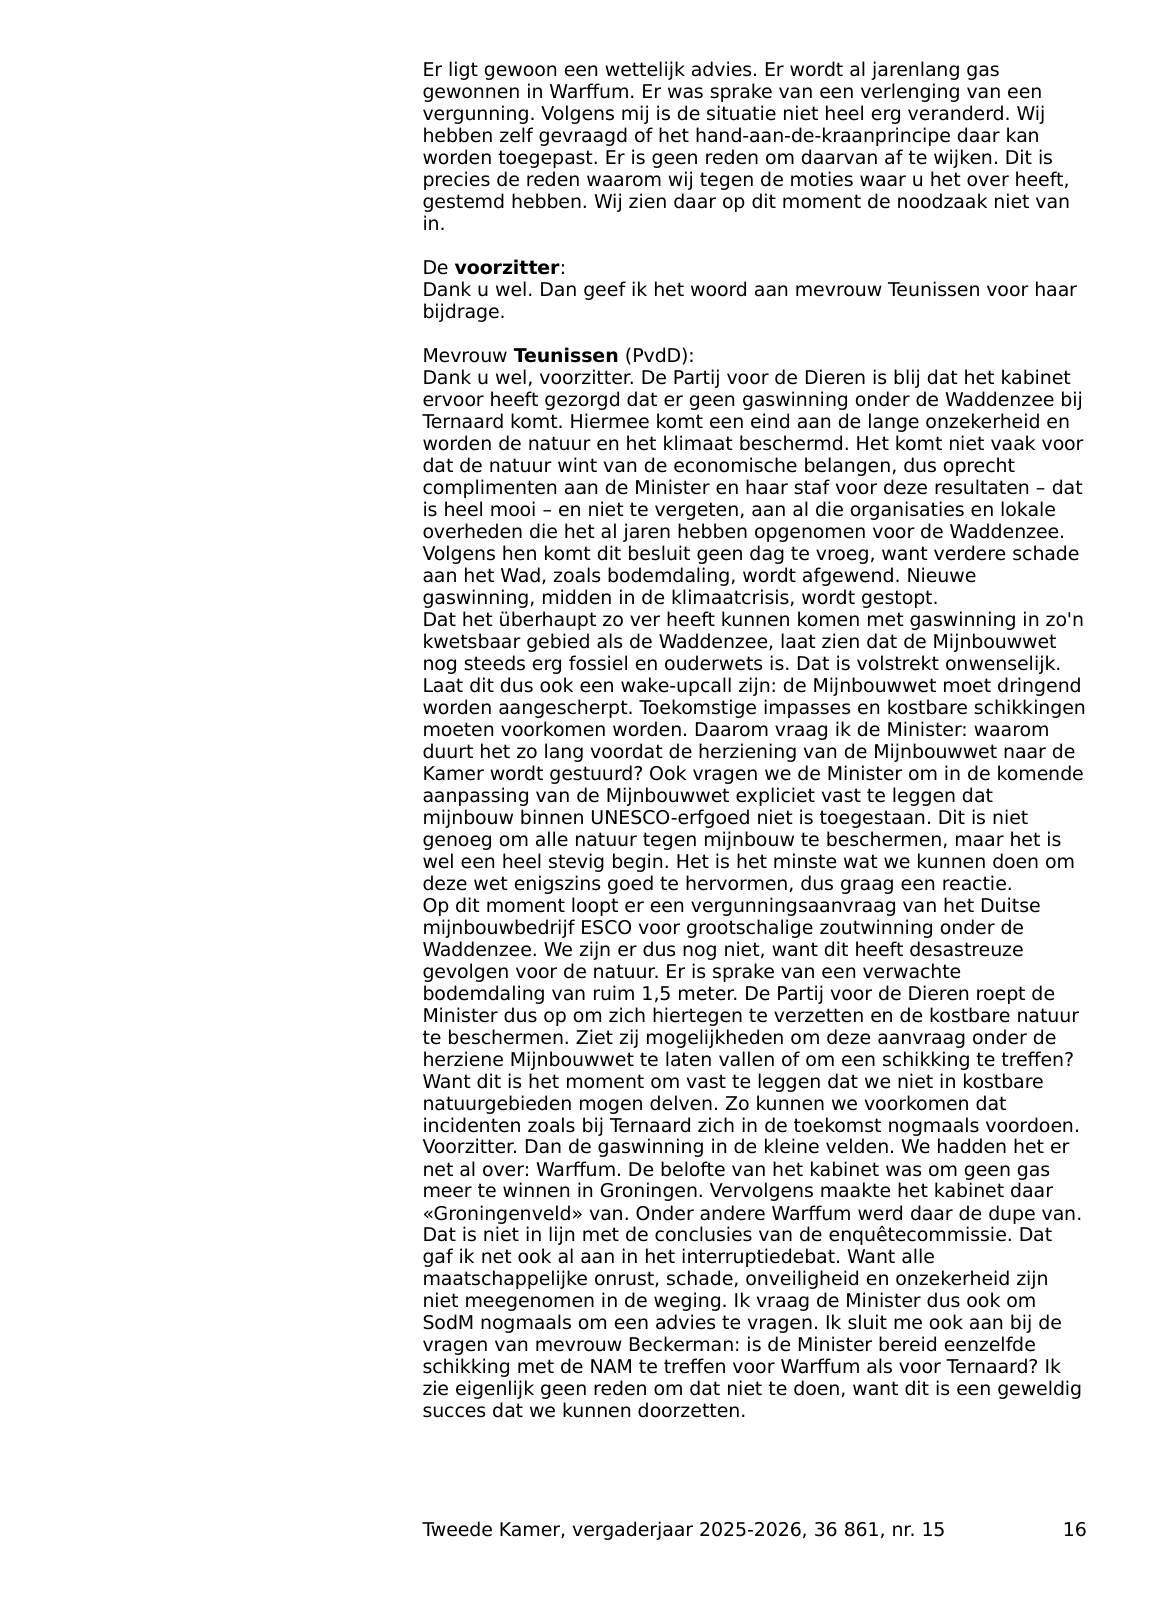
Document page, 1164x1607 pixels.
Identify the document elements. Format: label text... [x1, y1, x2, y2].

text Voorzitter. Dan de gaswinning in de kleine velden. We hadden het er net al over: Warffum. De belofte van het kabinet was om geen gas meer te winnen in Groningen. Vervolgens maakte het kabinet daar «Groningenveld» van. Onder andere Warffum werd daar de dupe van. Dat is niet in lijn met de conclusies van de enquêtecommissie. Dat gaf ik net ook al aan in het interruptiedebat. Want alle maatschappelijke onrust, schade, onveiligheid en onzekerheid zijn niet meegenomen in de weging. Ik vraag de Minister dus ook om SodM nogmaals om een advies te vragen. Ik sluit me ook aan bij de vragen van mevrouw Beckerman: is de Minister bereid eenzelfde schikking met de NAM te treffen voor Warffum als voor Ternaard? Ik zie eigenlijk geen reden om dat niet te doen, want dit is een geweldig succes dat we kunnen doorzetten. [422, 1136, 1087, 1422]
text Dat het überhaupt zo ver heeft kunnen komen met gaswinning in zo'n kwetsbaar gebied als de Waddenzee, laat zien dat de Mijnbouwwet nog steeds erg fossiel en ouderwets is. Dat is volstrekt onwenselijk. Laat dit dus ook een wake-upcall zijn: de Mijnbouwwet moet dringend worden aangescherpt. Toekomstige impasses en kostbare schikkingen moeten voorkomen worden. Daarom vraag ik de Minister: waarom duurt het zo lang voordat de herziening van de Mijnbouwwet naar de Kamer wordt gestuurd? Ook vragen we de Minister om in de komende aanpassing van de Mijnbouwwet expliciet vast te leggen dat mijnbouw binnen UNESCO-erfgoed niet is toegestaan. Dit is niet genoeg om alle natuur tegen mijnbouw te beschermen, maar het is wel een heel stevig begin. Het is het minste wat we kunnen doen om deze wet enigszins goed te hervormen, dus graag een reactie. [422, 609, 1087, 895]
text Mevrouw Teunissen (PvdD): [422, 345, 1087, 367]
text Er ligt gewoon een wettelijk advies. Er wordt al jarenlang gas gewonnen in Warffum. Er was sprake van een verlenging van een vergunning. Volgens mij is de situatie niet heel erg veranderd. Wij hebben zelf gevraagd of het hand-aan-de-kraanprincipe daar kan worden toegepast. Er is geen reden om daarvan af te wijken. Dit is precies de reden waarom wij tegen de moties waar u het over heeft, gestemd hebben. Wij zien daar op dit moment de noodzaak niet van in. [422, 59, 1087, 235]
text Dank u wel. Dan geef ik het woord aan mevrouw Teunissen voor haar bijdrage. [422, 279, 1087, 323]
text De voorzitter: [422, 257, 1087, 279]
text Op dit moment loopt er een vergunningsaanvraag van het Duitse mijnbouwbedrijf ESCO voor grootschalige zoutwinning onder de Waddenzee. We zijn er dus nog niet, want dit heeft desastreuze gevolgen voor de natuur. Er is sprake van een verwachte bodemdaling van ruim 1,5 meter. De Partij voor de Dieren roept de Minister dus op om zich hiertegen te verzetten en de kostbare natuur te beschermen. Ziet zij mogelijkheden om deze aanvraag onder de herziene Mijnbouwwet te laten vallen of om een schikking te treffen? Want dit is het moment om vast te leggen dat we niet in kostbare natuurgebieden mogen delven. Zo kunnen we voorkomen dat incidenten zoals bij Ternaard zich in de toekomst nogmaals voordoen. [422, 895, 1087, 1136]
text Dank u wel, voorzitter. De Partij voor de Dieren is blij dat het kabinet ervoor heeft gezorgd dat er geen gaswinning onder de Waddenzee bij Ternaard komt. Hiermee komt een eind aan de lange onzekerheid en worden de natuur en het klimaat beschermd. Het komt niet vaak voor dat de natuur wint van de economische belangen, dus oprecht complimenten aan de Minister en haar staf voor deze resultaten – dat is heel mooi – en niet te vergeten, aan al die organisaties en lokale overheden die het al jaren hebben opgenomen voor de Waddenzee. Volgens hen komt dit besluit geen dag te vroeg, want verdere schade aan het Wad, zoals bodemdaling, wordt afgewend. Nieuwe gaswinning, midden in de klimaatcrisis, wordt gestopt. [422, 367, 1087, 609]
